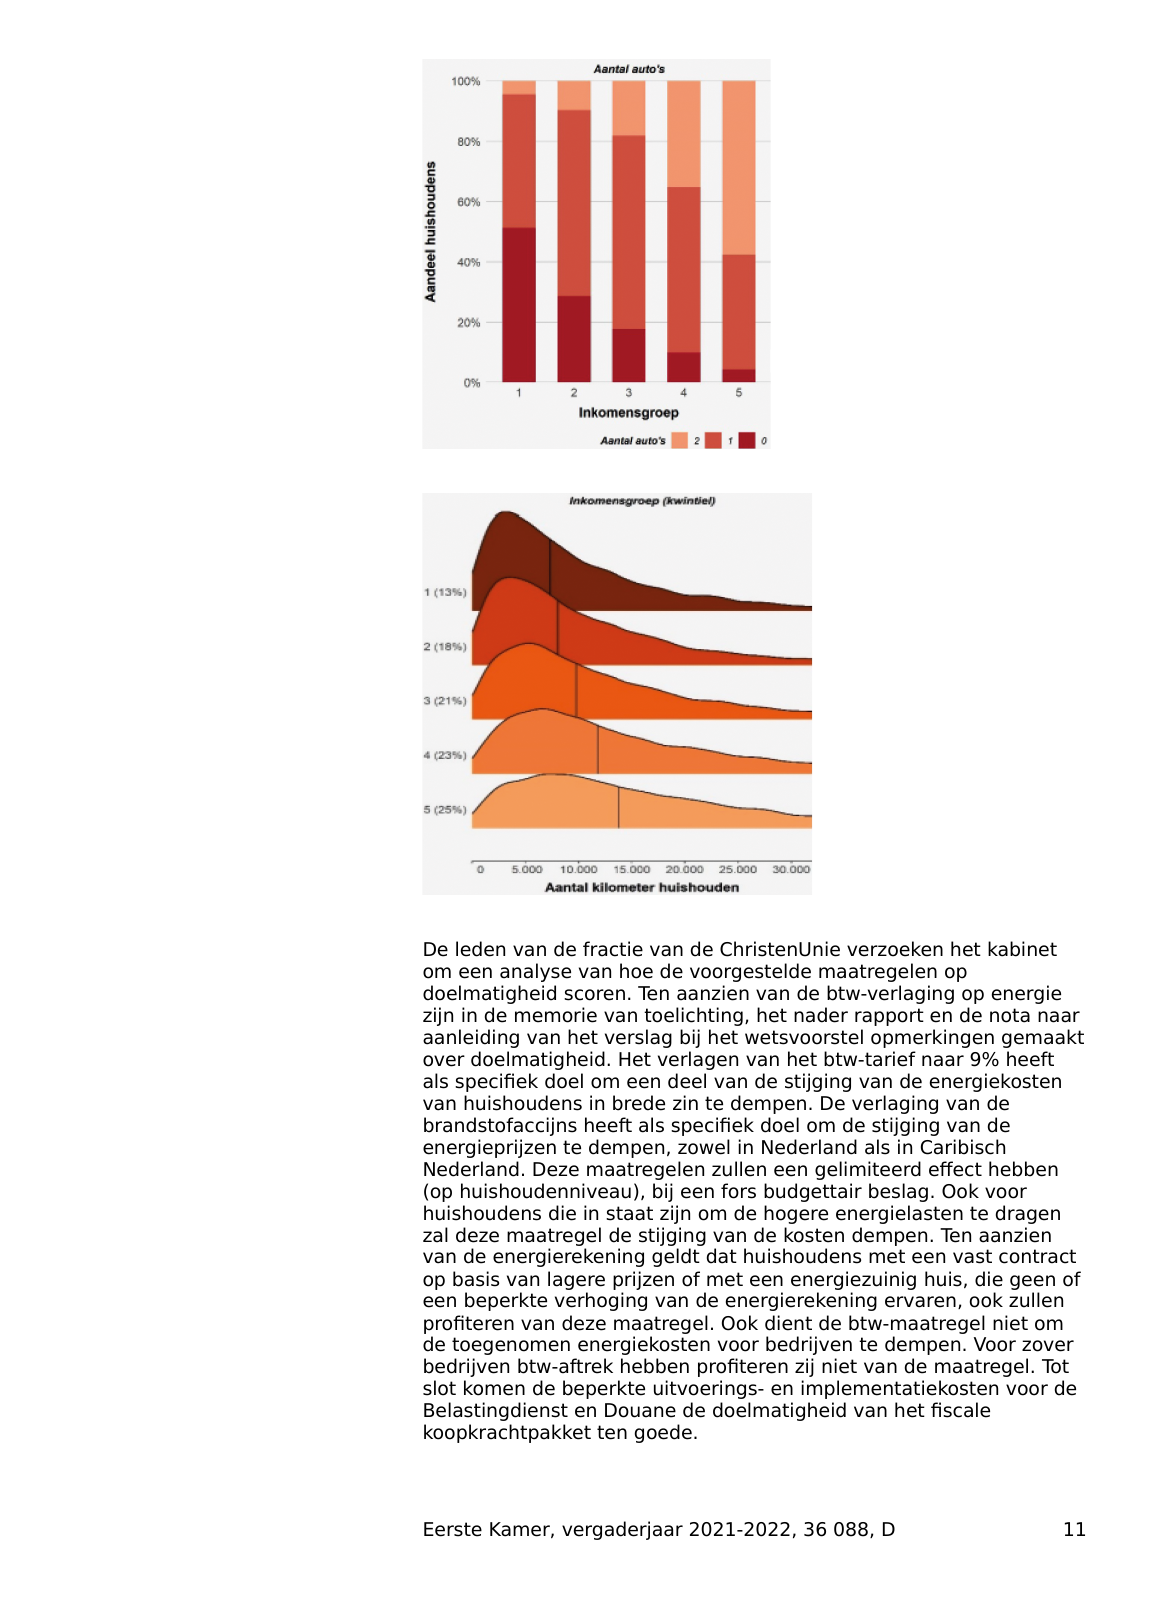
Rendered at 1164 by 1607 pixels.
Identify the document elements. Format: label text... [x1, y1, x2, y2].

picture [422, 59, 771, 449]
text De leden van de fractie van de ChristenUnie verzoeken het kabinet om een analyse van hoe de voorgestelde maatregelen op doelmatigheid scoren. Ten aanzien van de btw-verlaging op energie zijn in de memorie van toelichting, het nader rapport en de nota naar aanleiding van het verslag bij het wetsvoorstel opmerkingen gemaakt over doelmatigheid. Het verlagen van het btw-tarief naar 9% heeft als specifiek doel om een deel van de stijging van de energiekosten van huishoudens in brede zin te dempen. De verlaging van de brandstofaccijns heeft als specifiek doel om de stijging van de energieprijzen te dempen, zowel in Nederland als in Caribisch Nederland. Deze maatregelen zullen een gelimiteerd effect hebben (op huishoudenniveau), bij een fors budgettair beslag. Ook voor huishoudens die in staat zijn om de hogere energielasten te dragen zal deze maatregel de stijging van de kosten dempen. Ten aanzien van de energierekening geldt dat huishoudens met een vast contract op basis van lagere prijzen of met een energiezuinig huis, die geen of een beperkte verhoging van de energierekening ervaren, ook zullen profiteren van deze maatregel. Ook dient de btw-maatregel niet om de toegenomen energiekosten voor bedrijven te dempen. Voor zover bedrijven btw-aftrek hebben profiteren zij niet van de maatregel. Tot slot komen de beperkte uitvoerings- en implementatiekosten voor de Belastingdienst en Douane de doelmatigheid van het fiscale koopkrachtpakket ten goede. [422, 939, 1087, 1444]
picture [422, 493, 813, 895]
